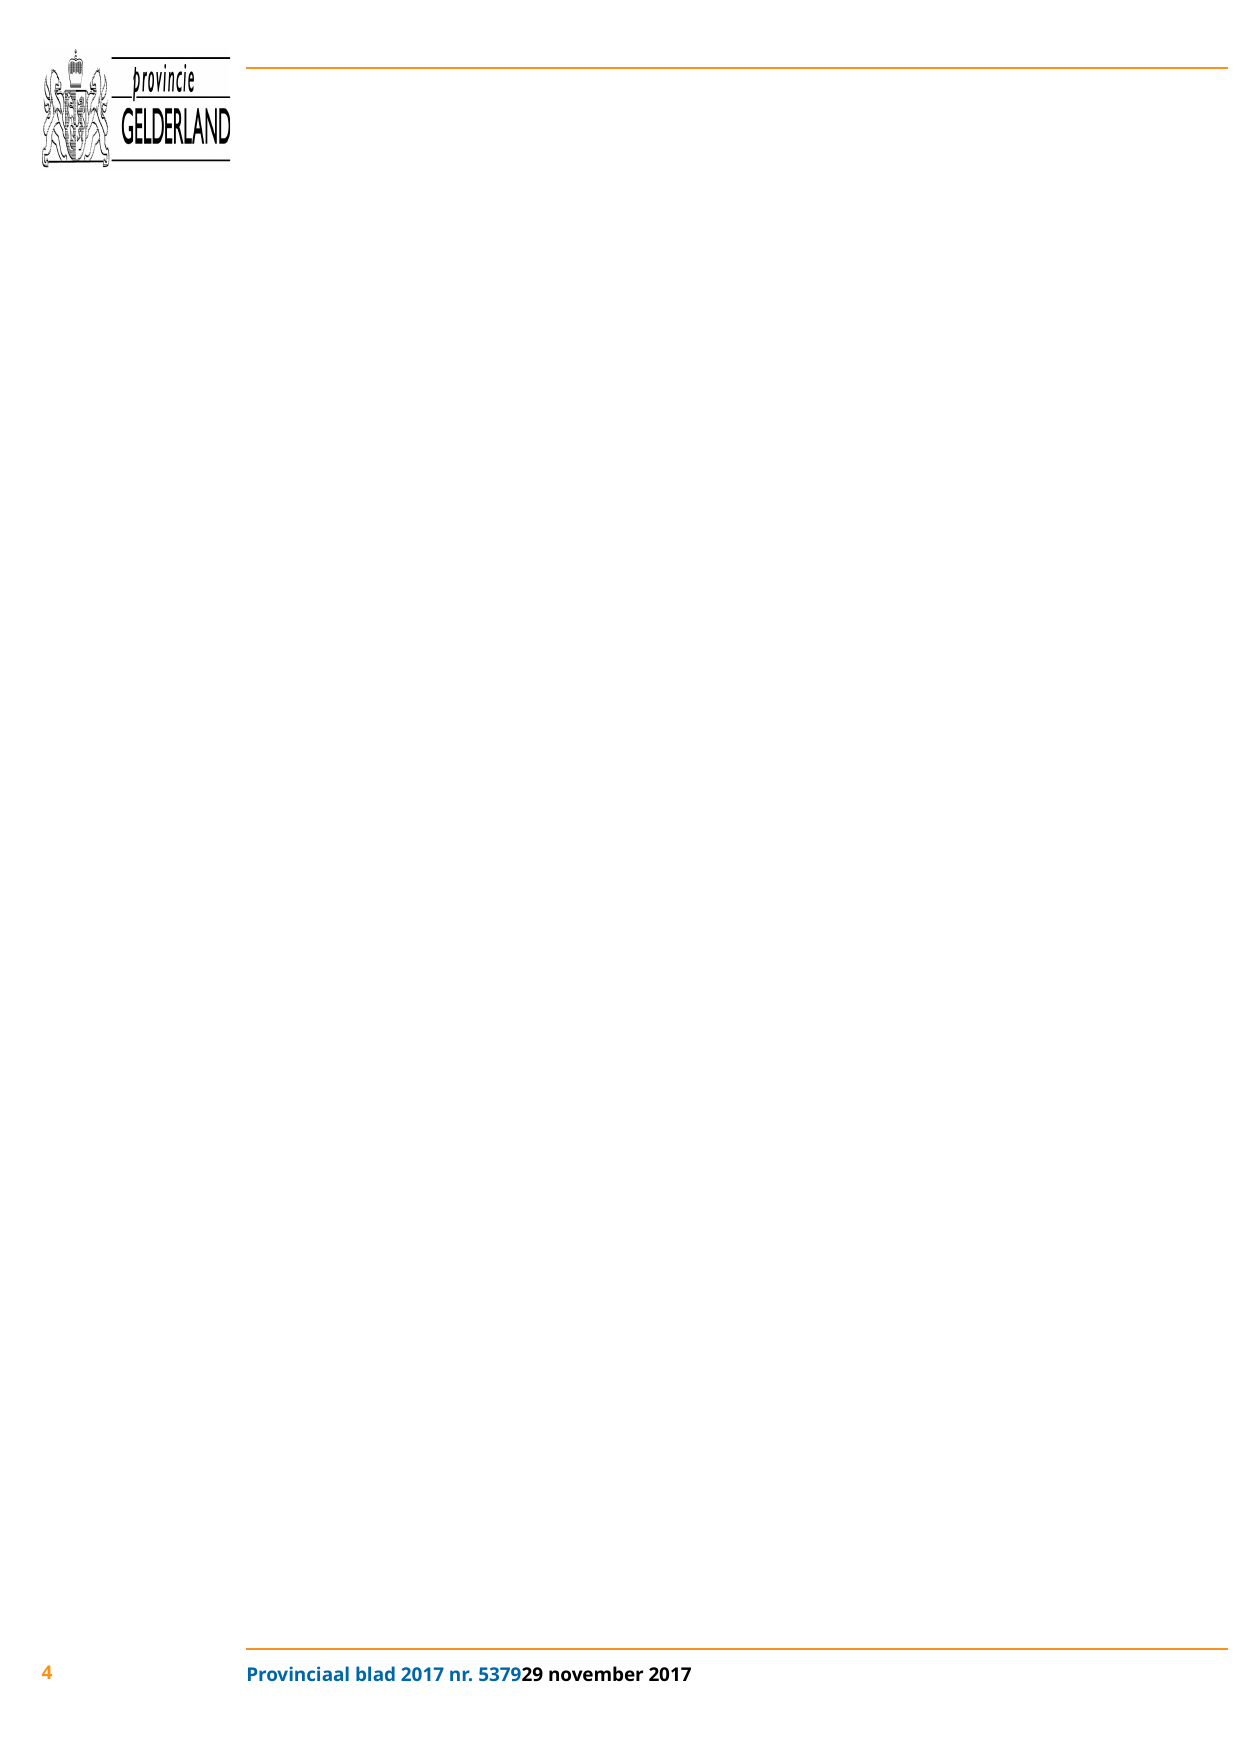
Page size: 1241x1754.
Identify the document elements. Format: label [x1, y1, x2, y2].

picture [41, 47, 231, 172]
